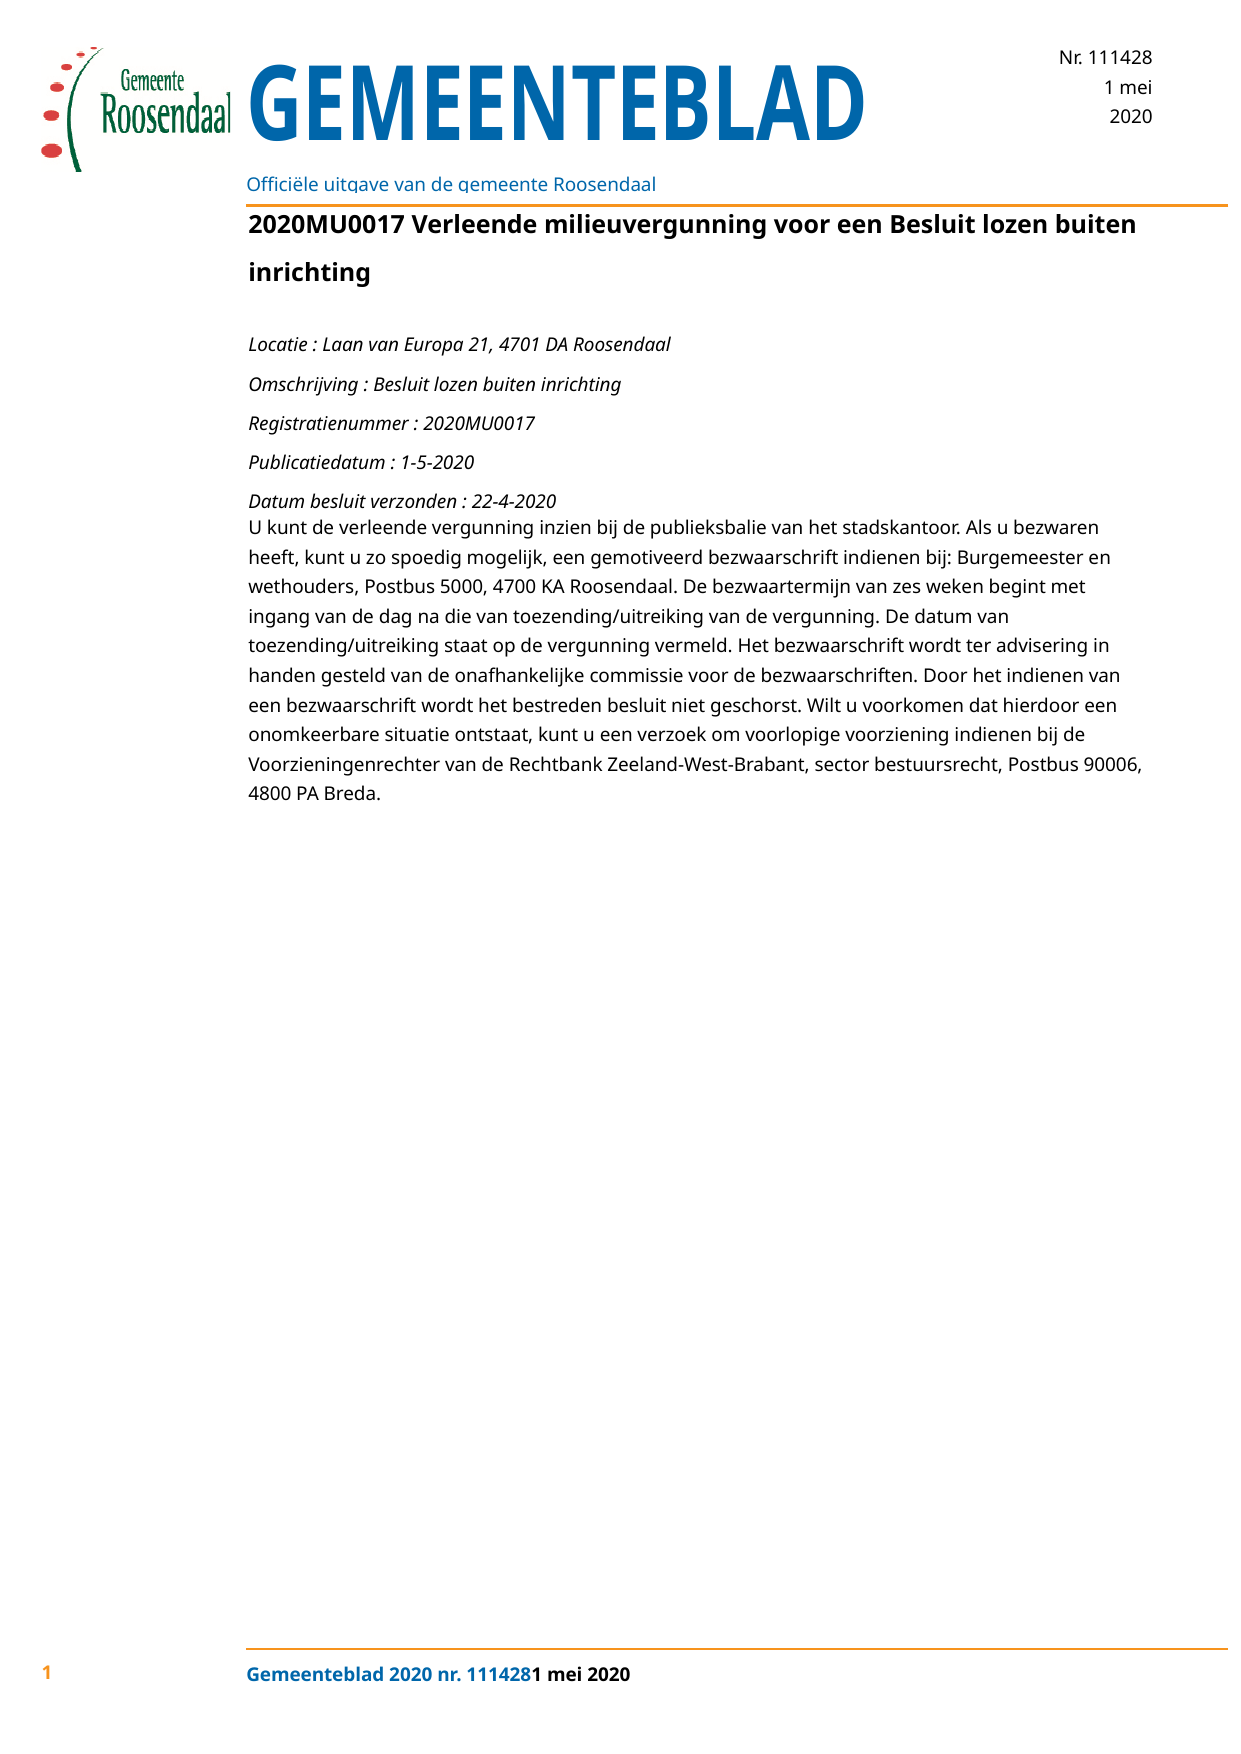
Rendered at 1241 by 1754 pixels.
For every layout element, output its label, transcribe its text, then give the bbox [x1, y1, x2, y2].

picture [41, 47, 231, 172]
text 2020MU0017 Verleende milieuvergunning voor een Besluit lozen buiten inrichting [248, 207, 1152, 288]
text Datum besluit verzonden : 22-4-2020 [248, 488, 1152, 514]
text Registratienummer : 2020MU0017 [248, 410, 1152, 436]
text U kunt de verleende vergunning inzien bij de publieksbalie van het stadskantoor. Als u bezwaren heeft, kunt u zo spoedig mogelijk, een gemotiveerd bezwaarschrift indienen bij: Burgemeester en wethouders, Postbus 5000, 4700 KA Roosendaal. De bezwaartermijn van zes weken begint met ingang van de dag na die van toezending/uitreiking van de vergunning. De datum van toezending/uitreiking staat op de vergunning vermeld. Het bezwaarschrift wordt ter advisering in handen gesteld van de onafhankelijke commissie voor de bezwaarschriften. Door het indienen van een bezwaarschrift wordt het bestreden besluit niet geschorst. Wilt u voorkomen dat hierdoor een onomkeerbare situatie ontstaat, kunt u een verzoek om voorlopige voorziening indienen bij de Voorzieningenrechter van de Rechtbank Zeeland-West-Brabant, sector bestuursrecht, Postbus 90006, 4800 PA Breda. [248, 514, 1152, 806]
text Publicatiedatum : 1-5-2020 [248, 449, 1152, 475]
text Locatie : Laan van Europa 21, 4701 DA Roosendaal [248, 331, 1152, 357]
text Omschrijving : Besluit lozen buiten inrichting [248, 371, 1152, 396]
